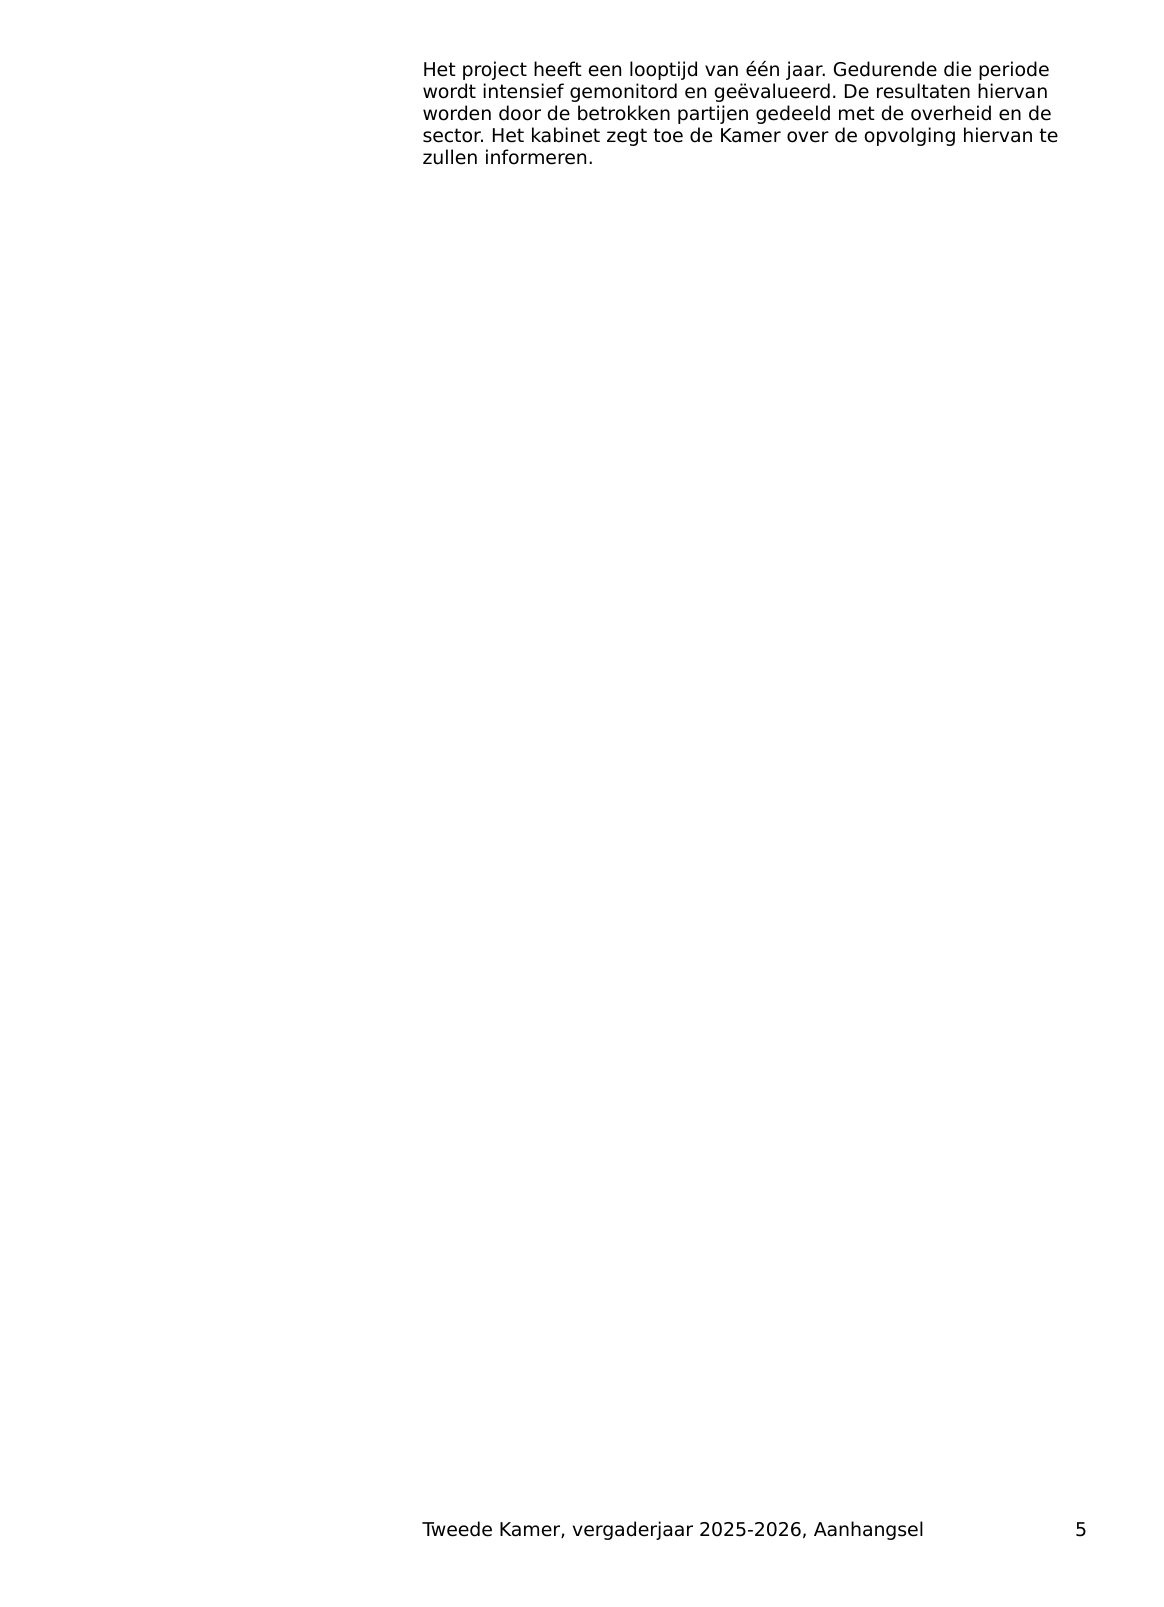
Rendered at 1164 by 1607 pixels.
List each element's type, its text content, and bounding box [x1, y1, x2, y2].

text Het project heeft een looptijd van één jaar. Gedurende die periode wordt intensief gemonitord en geëvalueerd. De resultaten hiervan worden door de betrokken partijen gedeeld met de overheid en de sector. Het kabinet zegt toe de Kamer over de opvolging hiervan te zullen informeren. [422, 59, 1087, 169]
